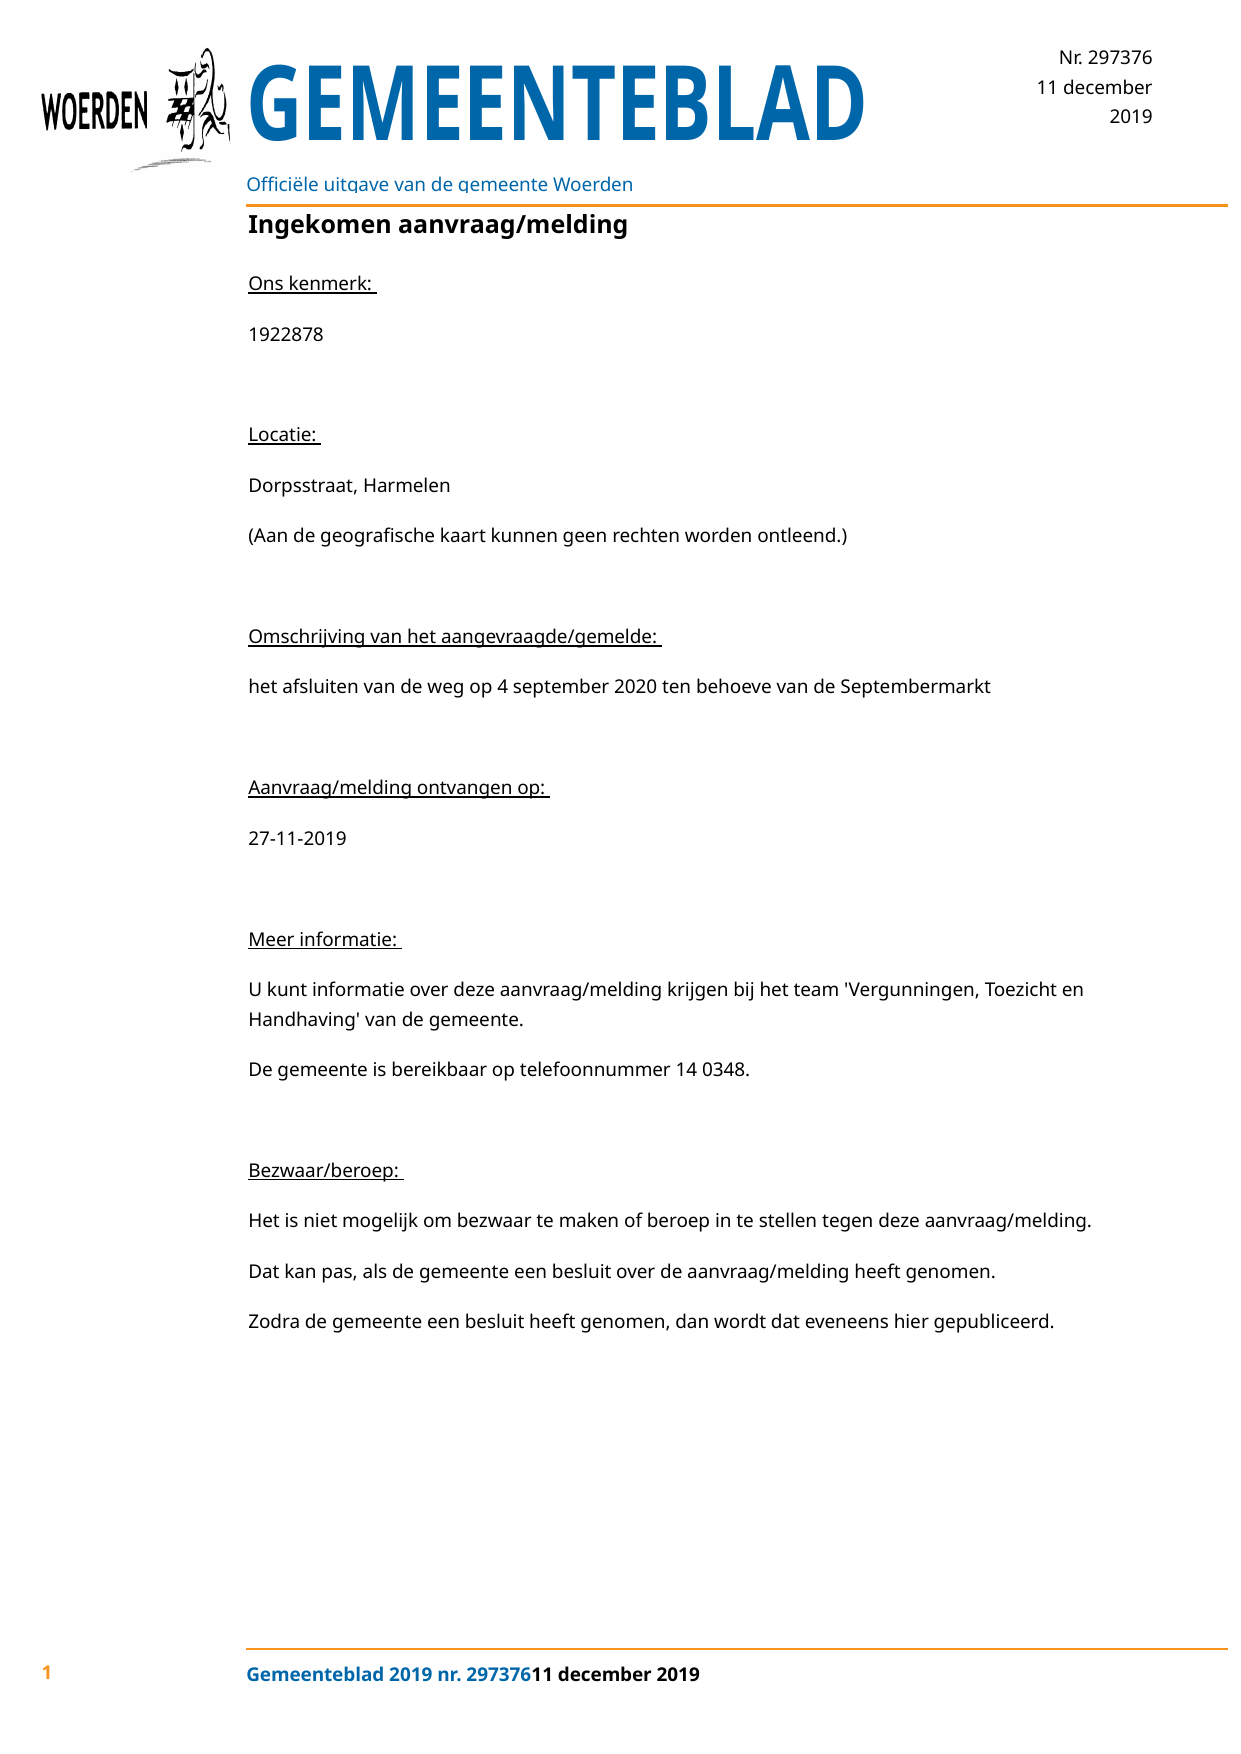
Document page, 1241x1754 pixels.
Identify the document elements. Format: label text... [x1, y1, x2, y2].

text Bezwaar/beroep: [248, 1157, 1152, 1183]
text Het is niet mogelijk om bezwaar te maken of beroep in te stellen tegen deze aanvraag/melding. [248, 1207, 1152, 1233]
text Aanvraag/melding ontvangen op: [248, 774, 1152, 800]
text 1922878 [248, 321, 1152, 346]
text Dat kan pas, als de gemeente een besluit over de aanvraag/melding heeft genomen. [248, 1258, 1152, 1283]
text De gemeente is bereikbaar op telefoonnummer 14 0348. [248, 1056, 1152, 1082]
text Locatie: [248, 422, 1152, 447]
text Ons kenmerk: [248, 270, 1152, 296]
text Omschrijving van het aangevraagde/gemelde: [248, 623, 1152, 649]
text Dorpsstraat, Harmelen [248, 472, 1152, 498]
text Ingekomen aanvraag/melding [248, 207, 1152, 241]
text (Aan de geografische kaart kunnen geen rechten worden ontleend.) [248, 522, 1152, 548]
text Meer informatie: [248, 926, 1152, 951]
text het afsluiten van de weg op 4 september 2020 ten behoeve van de Septembermarkt [248, 674, 1152, 699]
picture [41, 47, 231, 172]
text 27-11-2019 [248, 825, 1152, 851]
text Zodra de gemeente een besluit heeft genomen, dan wordt dat eveneens hier gepubliceerd. [248, 1308, 1152, 1334]
text U kunt informatie over deze aanvraag/melding krijgen bij het team 'Vergunningen, Toezicht en Handhaving' van de gemeente. [248, 976, 1152, 1031]
